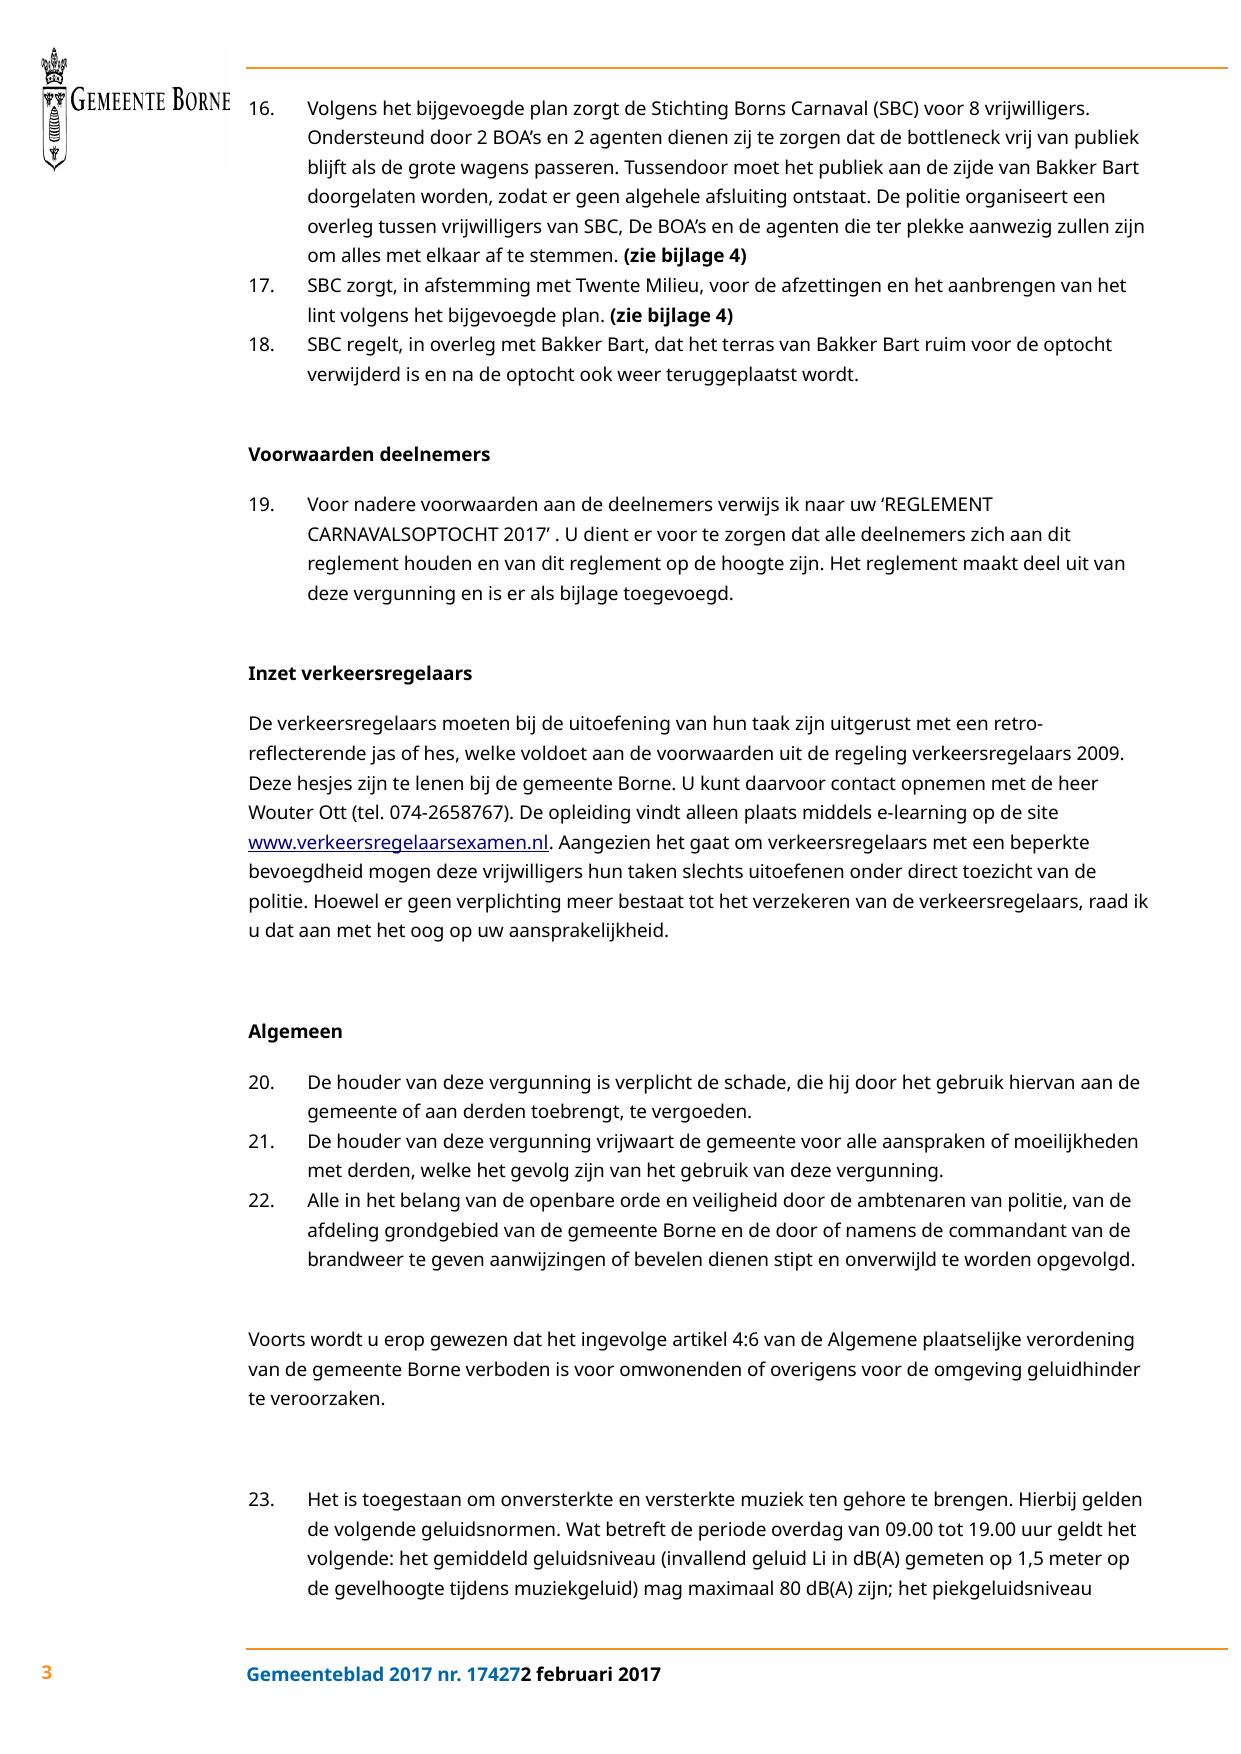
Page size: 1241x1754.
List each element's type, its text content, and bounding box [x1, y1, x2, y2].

picture [41, 47, 231, 172]
list Volgens het bijgevoegde plan zorgt de Stichting Borns Carnaval (SBC) voor 8 vrijwilligers. Ondersteund door 2 BOA’s en 2 agenten dienen zij te zorgen dat de bottleneck vrij van publiek blijft als de grote wagens passeren. Tussendoor moet het publiek aan de zijde van Bakker Bart doorgelaten worden, zodat er geen algehele afsluiting ontstaat. De politie organiseert een overleg tussen vrijwilligers van SBC, De BOA’s en de agenten die ter plekke aanwezig zullen zijn om alles met elkaar af te stemmen. (zie bijlage 4) [248, 95, 1152, 268]
text Algemeen [248, 1018, 1152, 1044]
list De houder van deze vergunning vrijwaart de gemeente voor alle aanspraken of moeilijkheden met derden, welke het gevolg zijn van het gebruik van deze vergunning. [248, 1128, 1152, 1183]
list Voor nadere voorwaarden aan de deelnemers verwijs ik naar uw ‘REGLEMENT CARNAVALSOPTOCHT 2017’ . U dient er voor te zorgen dat alle deelnemers zich aan dit reglement houden en van dit reglement op de hoogte zijn. Het reglement maakt deel uit van deze vergunning en is er als bijlage toegevoegd. [248, 491, 1152, 606]
text De verkeersregelaars moeten bij de uitoefening van hun taak zijn uitgerust met een retro-reflecterende jas of hes, welke voldoet aan de voorwaarden uit de regeling verkeersregelaars 2009. Deze hesjes zijn te lenen bij de gemeente Borne. U kunt daarvoor contact opnemen met de heer Wouter Ott (tel. 074-2658767). De opleiding vindt alleen plaats middels e-learning op de site www.verkeersregelaarsexamen.nl. Aangezien het gaat om verkeersregelaars met een beperkte bevoegdheid mogen deze vrijwilligers hun taken slechts uitoefenen onder direct toezicht van de politie. Hoewel er geen verplichting meer bestaat tot het verzekeren van de verkeersregelaars, raad ik u dat aan met het oog op uw aansprakelijkheid. [248, 711, 1152, 943]
list SBC zorgt, in afstemming met Twente Milieu, voor de afzettingen en het aanbrengen van het lint volgens het bijgevoegde plan. (zie bijlage 4) [248, 272, 1152, 328]
text Voorts wordt u erop gewezen dat het ingevolge artikel 4:6 van de Algemene plaatselijke verordening van de gemeente Borne verboden is voor omwonenden of overigens voor de omgeving geluidhinder te veroorzaken. [248, 1326, 1152, 1411]
text Voorwaarden deelnemers [248, 441, 1152, 467]
list SBC regelt, in overleg met Bakker Bart, dat het terras van Bakker Bart ruim voor de optocht verwijderd is en na de optocht ook weer teruggeplaatst wordt. [248, 331, 1152, 387]
list Alle in het belang van de openbare orde en veiligheid door de ambtenaren van politie, van de afdeling grondgebied van de gemeente Borne en de door of namens de commandant van de brandweer te geven aanwijzingen of bevelen dienen stipt en onverwijld te worden opgevolgd. [248, 1187, 1152, 1272]
list Het is toegestaan om onversterkte en versterkte muziek ten gehore te brengen. Hierbij gelden de volgende geluidsnormen. Wat betreft de periode overdag van 09.00 tot 19.00 uur geldt het volgende: het gemiddeld geluidsniveau (invallend geluid Li in dB(A) gemeten op 1,5 meter op de gevelhoogte tijdens muziekgeluid) mag maximaal 80 dB(A) zijn; het piekgeluidsniveau [248, 1486, 1152, 1601]
list De houder van deze vergunning is verplicht de schade, die hij door het gebruik hiervan aan de gemeente of aan derden toebrengt, te vergoeden. [248, 1069, 1152, 1124]
text Inzet verkeersregelaars [248, 660, 1152, 686]
